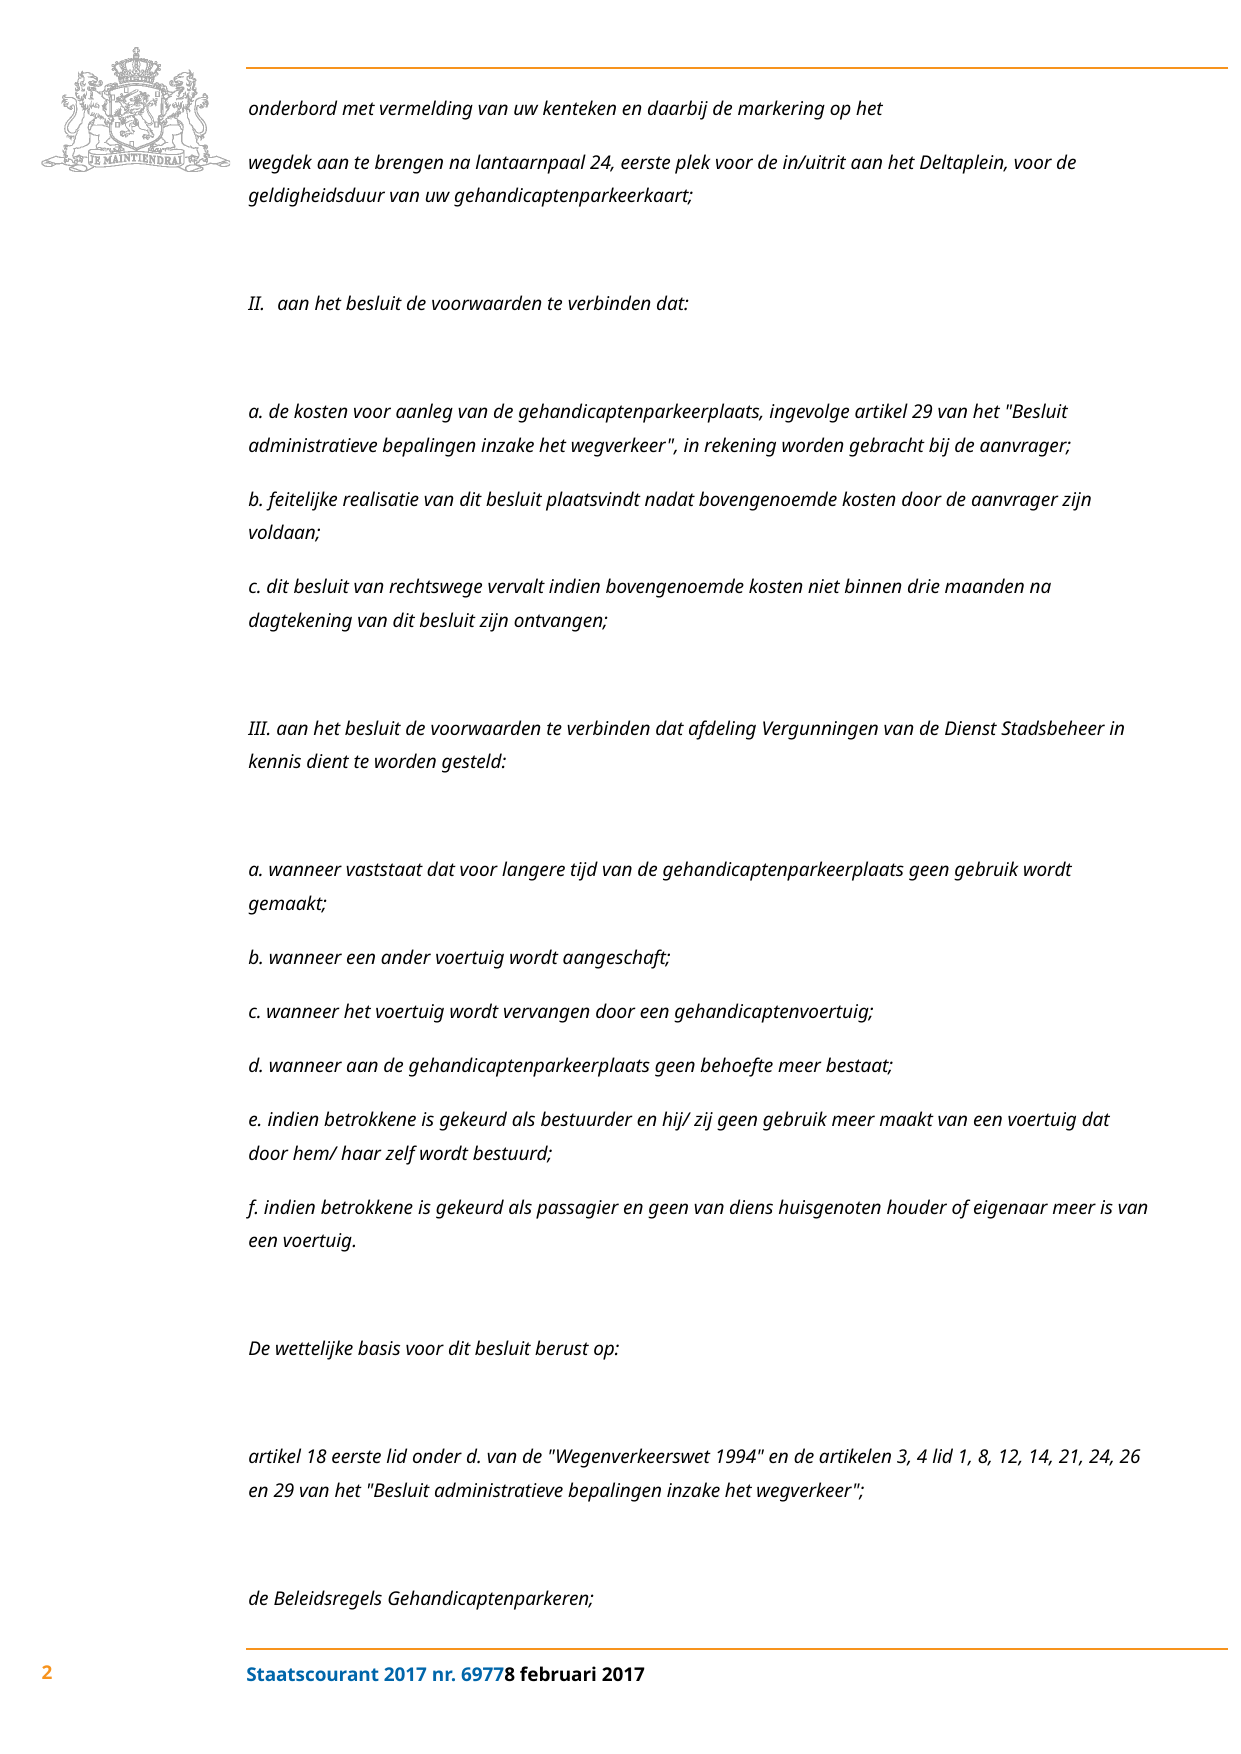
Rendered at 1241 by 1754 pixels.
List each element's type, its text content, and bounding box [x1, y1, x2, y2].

text c. wanneer het voertuig wordt vervangen door een gehandicaptenvoertuig; [248, 998, 1152, 1024]
text III. aan het besluit de voorwaarden te verbinden dat afdeling Vergunningen van de Dienst Stadsbeheer in kennis dient te worden gesteld: [248, 715, 1152, 774]
text De wettelijke basis voor dit besluit berust op: [248, 1335, 1152, 1361]
text II. aan het besluit de voorwaarden te verbinden dat: [248, 290, 1152, 316]
text e. indien betrokkene is gekeurd als bestuurder en hij/ zij geen gebruik meer maakt van een voertuig dat door hem/ haar zelf wordt bestuurd; [248, 1106, 1152, 1166]
text a. wanneer vaststaat dat voor langere tijd van de gehandicaptenparkeerplaats geen gebruik wordt gemaakt; [248, 857, 1152, 916]
text artikel 18 eerste lid onder d. van de "Wegenverkeerswet 1994" en de artikelen 3, 4 lid 1, 8, 12, 14, 21, 24, 26 en 29 van het "Besluit administratieve bepalingen inzake het wegverkeer"; [248, 1443, 1152, 1503]
text de Beleidsregels Gehandicaptenparkeren; [248, 1585, 1152, 1611]
text a. de kosten voor aanleg van de gehandicaptenparkeerplaats, ingevolge artikel 29 van het "Besluit administratieve bepalingen inzake het wegverkeer", in rekening worden gebracht bij de aanvrager; [248, 398, 1152, 458]
text f. indien betrokkene is gekeurd als passagier en geen van diens huisgenoten houder of eigenaar meer is van een voertuig. [248, 1194, 1152, 1253]
text onderbord met vermelding van uw kenteken en daarbij de markering op het [248, 95, 1152, 121]
text wegdek aan te brengen na lantaarnpaal 24, eerste plek voor de in/uitrit aan het Deltaplein, voor de geldigheidsduur van uw gehandicaptenparkeerkaart; [248, 149, 1152, 208]
text b. wanneer een ander voertuig wordt aangeschaft; [248, 944, 1152, 970]
text d. wanneer aan de gehandicaptenparkeerplaats geen behoefte meer bestaat; [248, 1052, 1152, 1078]
picture [41, 47, 231, 172]
text c. dit besluit van rechtswege vervalt indien bovengenoemde kosten niet binnen drie maanden na dagtekening van dit besluit zijn ontvangen; [248, 573, 1152, 633]
text b. feitelijke realisatie van dit besluit plaatsvindt nadat bovengenoemde kosten door de aanvrager zijn voldaan; [248, 486, 1152, 545]
